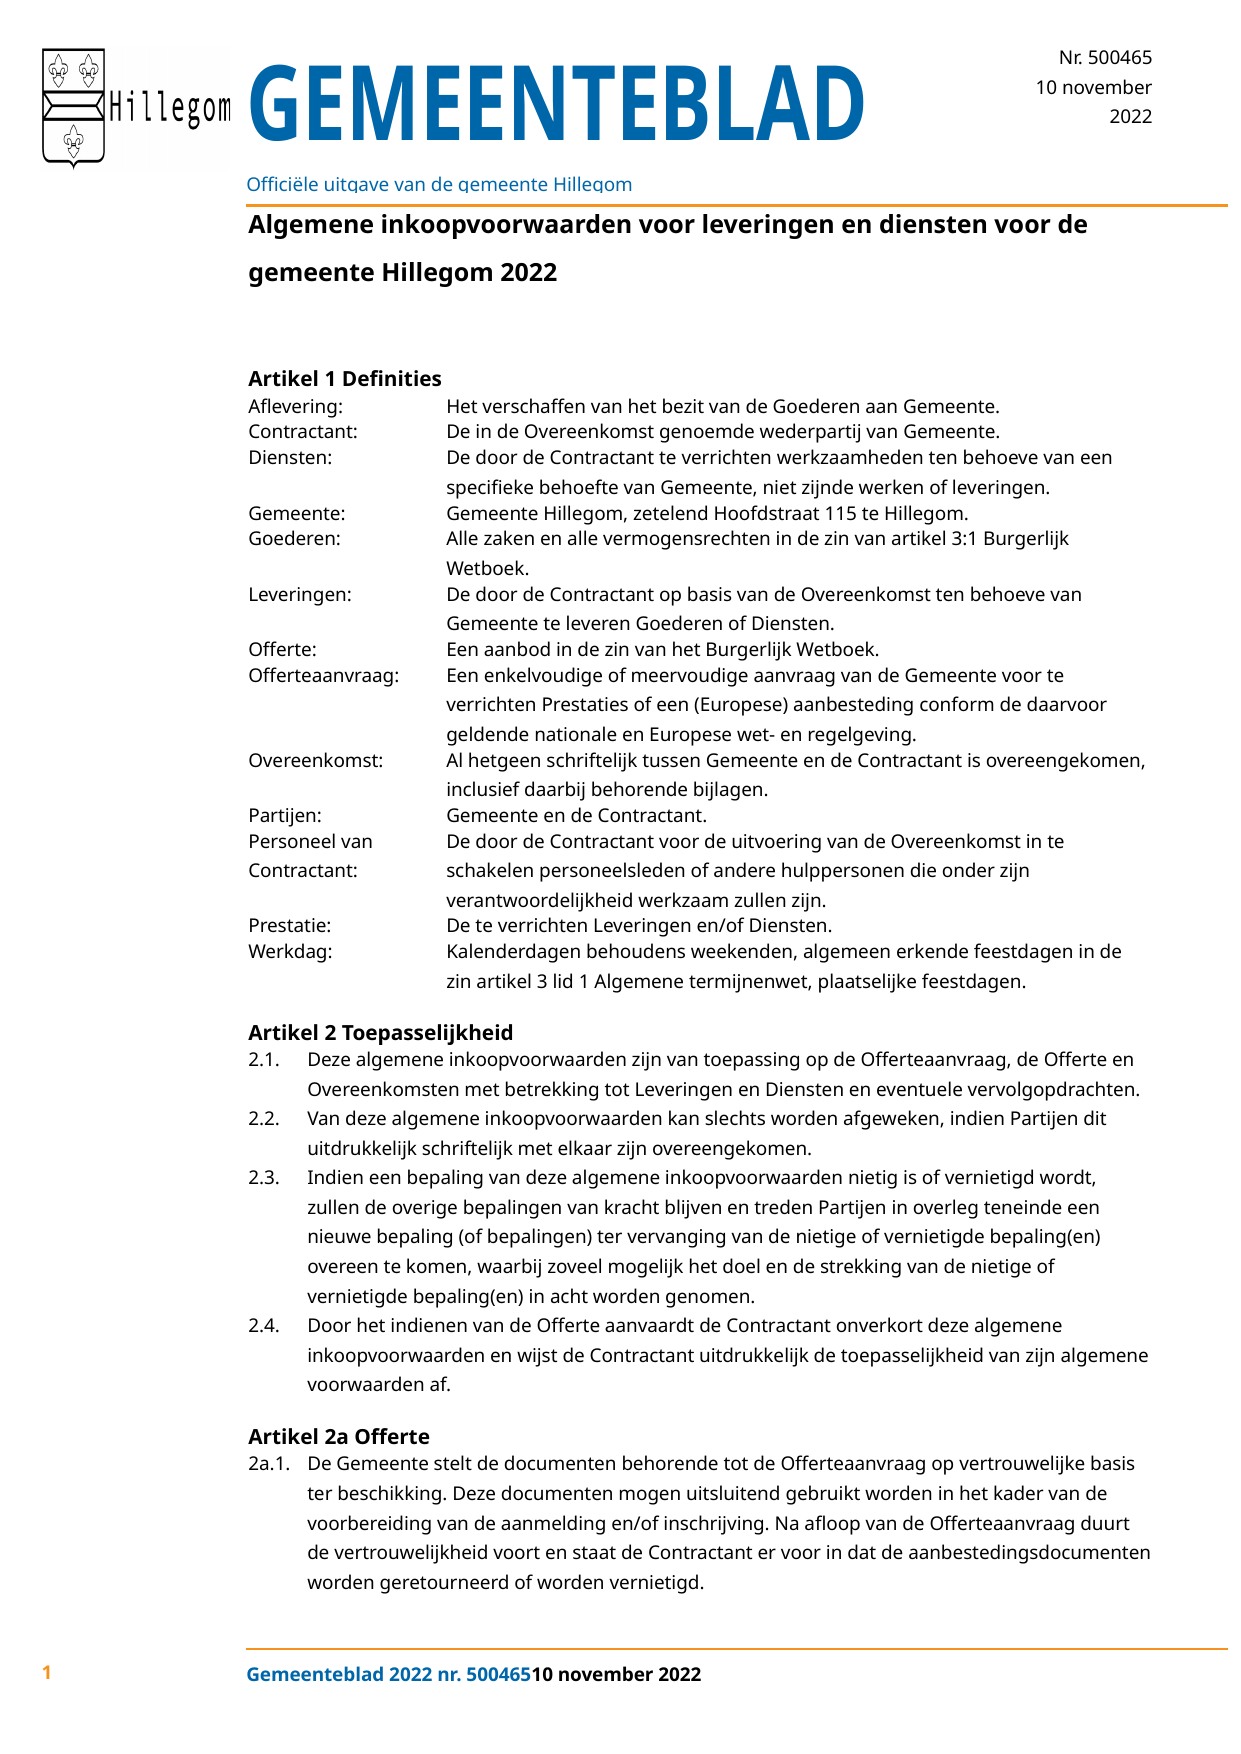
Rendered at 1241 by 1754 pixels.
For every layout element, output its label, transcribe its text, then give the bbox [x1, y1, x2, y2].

table_cell De door de Contractant op basis van de Overeenkomst ten behoeve van Gemeente te leveren Goederen of Diensten. [446, 581, 1152, 636]
table_header Aflevering: [248, 393, 446, 419]
list Van deze algemene inkoopvoorwaarden kan slechts worden afgeweken, indien Partijen dit uitdrukkelijk schriftelijk met elkaar zijn overeengekomen. [248, 1105, 1152, 1161]
table_cell Offerteaanvraag: [248, 662, 446, 747]
text Artikel 2 Toepasselijkheid [248, 1018, 1152, 1046]
table_cell Gemeente: [248, 500, 446, 526]
table_cell Kalenderdagen behoudens weekenden, algemeen erkende feestdagen in de zin artikel 3 lid 1 Algemene termijnenwet, plaatselijke feestdagen. [446, 939, 1152, 994]
table_cell De in de Overeenkomst genoemde wederpartij van Gemeente. [446, 419, 1152, 444]
text Artikel 2a Offerte [248, 1422, 1152, 1451]
table_cell De door de Contractant voor de uitvoering van de Overeenkomst in te schakelen personeelsleden of andere hulppersonen die onder zijn verantwoordelijkheid werkzaam zullen zijn. [446, 828, 1152, 913]
table_cell Gemeente Hillegom, zetelend Hoofdstraat 115 te Hillegom. [446, 500, 1152, 526]
table_cell De door de Contractant te verrichten werkzaamheden ten behoeve van een specifieke behoefte van Gemeente, niet zijnde werken of leveringen. [446, 445, 1152, 500]
table_cell Diensten: [248, 445, 446, 500]
table_cell Overeenkomst: [248, 747, 446, 802]
list Deze algemene inkoopvoorwaarden zijn van toepassing op de Offerteaanvraag, de Offerte en Overeenkomsten met betrekking tot Leveringen en Diensten en eventuele vervolgopdrachten. [248, 1046, 1152, 1102]
table_cell Partijen: [248, 802, 446, 828]
table_cell Al hetgeen schriftelijk tussen Gemeente en de Contractant is overeengekomen, inclusief daarbij behorende bijlagen. [446, 747, 1152, 802]
list Indien een bepaling van deze algemene inkoopvoorwaarden nietig is of vernietigd wordt, zullen de overige bepalingen van kracht blijven en treden Partijen in overleg teneinde een nieuwe bepaling (of bepalingen) ter vervanging van de nietige of vernietigde bepaling(en) overeen te komen, waarbij zoveel mogelijk het doel en de strekking van de nietige of vernietigde bepaling(en) in acht worden genomen. [248, 1164, 1152, 1309]
table_cell Offerte: [248, 636, 446, 662]
table_cell Gemeente en de Contractant. [446, 802, 1152, 828]
table_cell Werkdag: [248, 939, 446, 994]
picture [41, 47, 231, 172]
table_cell Alle zaken en alle vermogensrechten in de zin van artikel 3:1 Burgerlijk Wetboek. [446, 526, 1152, 581]
text Artikel 1 Definities [248, 364, 1152, 393]
list Door het indienen van de Offerte aanvaardt de Contractant onverkort deze algemene inkoopvoorwaarden en wijst de Contractant uitdrukkelijk de toepasselijkheid van zijn algemene voorwaarden af. [248, 1312, 1152, 1397]
table_cell Personeel van Contractant: [248, 828, 446, 913]
table_cell Contractant: [248, 419, 446, 444]
table_header Het verschaffen van het bezit van de Goederen aan Gemeente. [446, 393, 1152, 419]
table_cell Goederen: [248, 526, 446, 581]
table_cell Een aanbod in de zin van het Burgerlijk Wetboek. [446, 636, 1152, 662]
table_cell Een enkelvoudige of meervoudige aanvraag van de Gemeente voor te verrichten Prestaties of een (Europese) aanbesteding conform de daarvoor geldende nationale en Europese wet- en regelgeving. [446, 662, 1152, 747]
list De Gemeente stelt de documenten behorende tot de Offerteaanvraag op vertrouwelijke basis ter beschikking. Deze documenten mogen uitsluitend gebruikt worden in het kader van de voorbereiding van de aanmelding en/of inschrijving. Na afloop van de Offerteaanvraag duurt de vertrouwelijkheid voort en staat de Contractant er voor in dat de aanbestedingsdocumenten worden geretourneerd of worden vernietigd. [248, 1451, 1152, 1594]
table_cell De te verrichten Leveringen en/of Diensten. [446, 913, 1152, 938]
text Algemene inkoopvoorwaarden voor leveringen en diensten voor de gemeente Hillegom 2022 [248, 207, 1152, 288]
table_cell Leveringen: [248, 581, 446, 636]
table_cell Prestatie: [248, 913, 446, 938]
